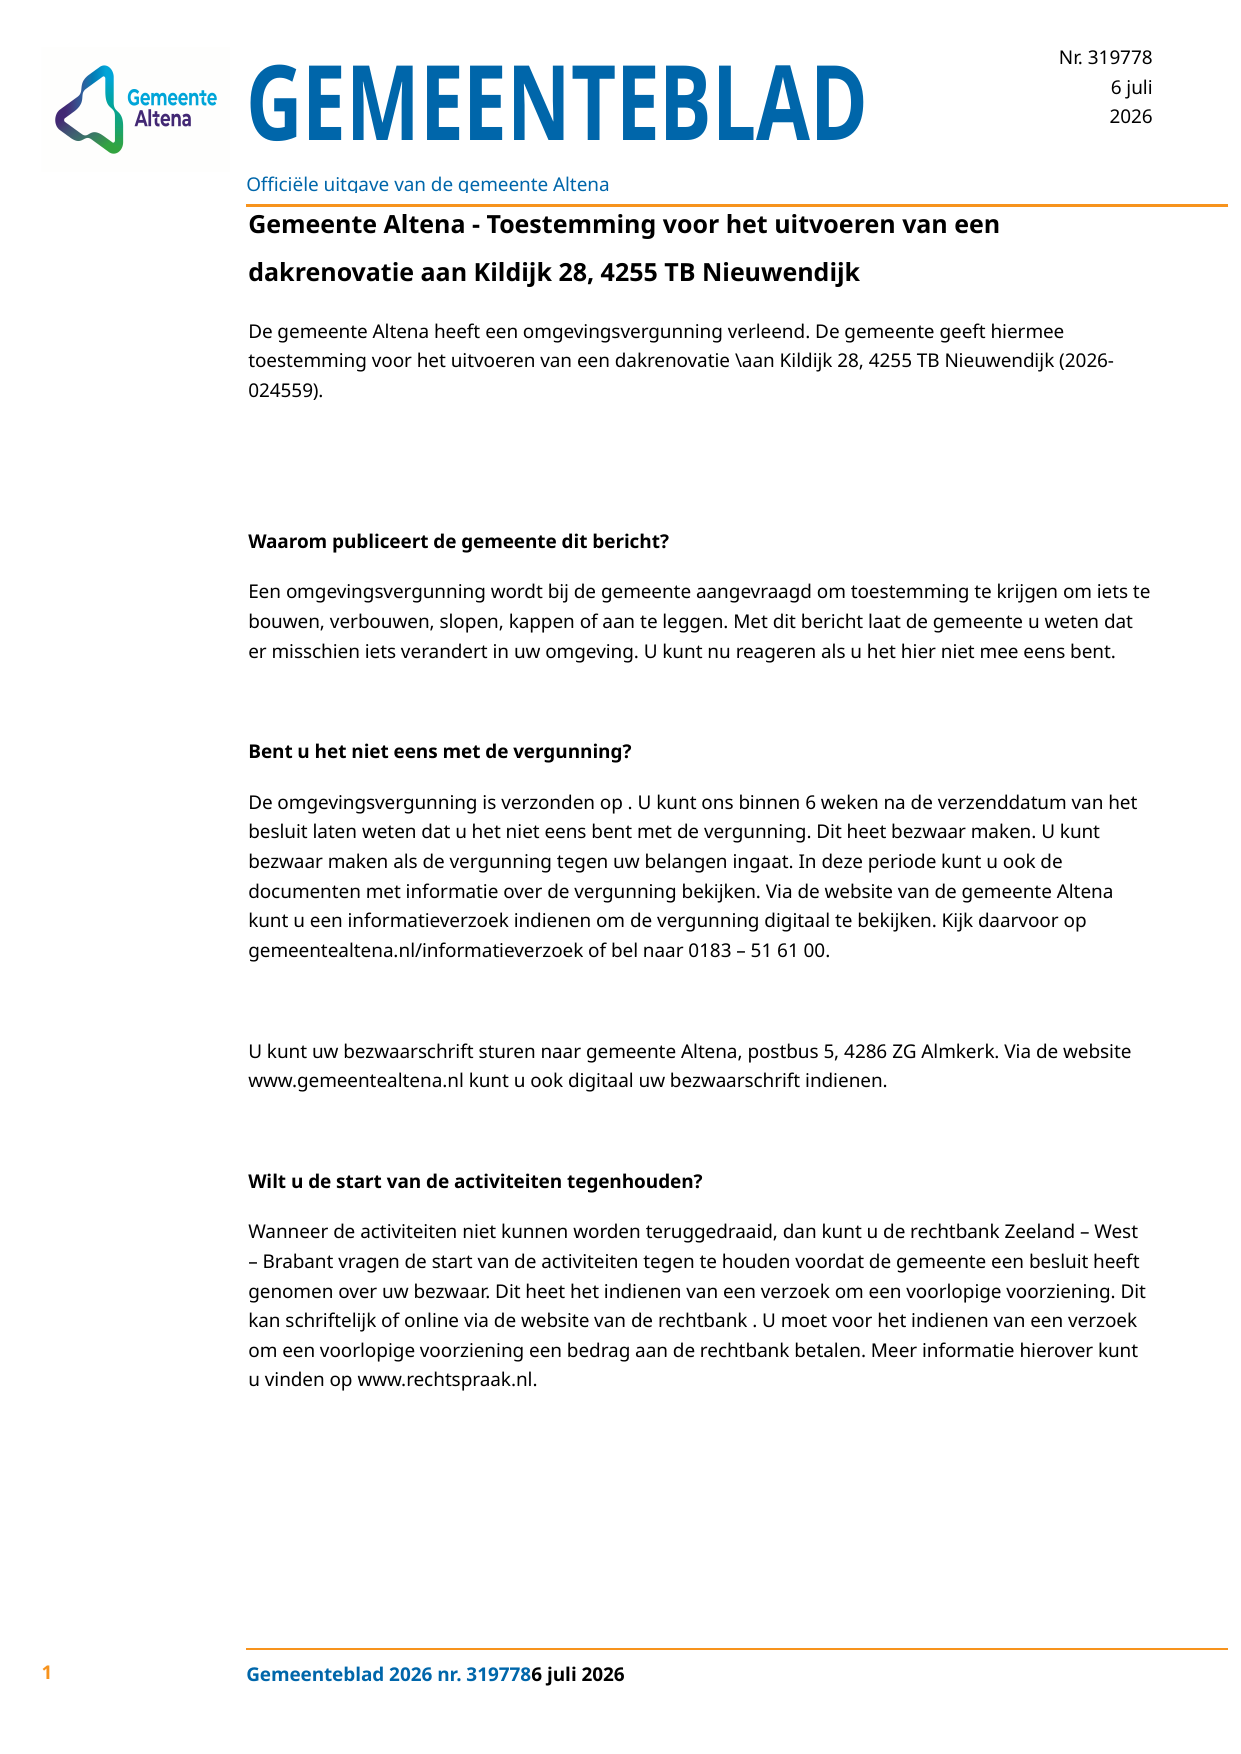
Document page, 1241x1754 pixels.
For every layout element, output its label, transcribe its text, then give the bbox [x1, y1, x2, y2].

text De omgevingsvergunning is verzonden op . U kunt ons binnen 6 weken na de verzenddatum van het besluit laten weten dat u het niet eens bent met de vergunning. Dit heet bezwaar maken. U kunt bezwaar maken als de vergunning tegen uw belangen ingaat. In deze periode kunt u ook de documenten met informatie over de vergunning bekijken. Via de website van de gemeente Altena kunt u een informatieverzoek indienen om de vergunning digitaal te bekijken. Kijk daarvoor op gemeentealtena.nl/informatieverzoek of bel naar 0183 – 51 61 00. [248, 789, 1152, 963]
text U kunt uw bezwaarschrift sturen naar gemeente Altena, postbus 5, 4286 ZG Almkerk. Via de website www.gemeentealtena.nl kunt u ook digitaal uw bezwaarschrift indienen. [248, 1038, 1152, 1093]
text Een omgevingsvergunning wordt bij de gemeente aangevraagd om toestemming te krijgen om iets te bouwen, verbouwen, slopen, kappen of aan te leggen. Met dit bericht laat de gemeente u weten dat er misschien iets verandert in uw omgeving. U kunt nu reageren als u het hier niet mee eens bent. [248, 579, 1152, 664]
text Bent u het niet eens met de vergunning? [248, 739, 1152, 764]
text De gemeente Altena heeft een omgevingsvergunning verleend. De gemeente geeft hiermee toestemming voor het uitvoeren van een dakrenovatie \aan Kildijk 28, 4255 TB Nieuwendijk (2026-024559). [248, 318, 1152, 403]
text Wanneer de activiteiten niet kunnen worden teruggedraaid, dan kunt u de rechtbank Zeeland – West – Brabant vragen de start van de activiteiten tegen te houden voordat de gemeente een besluit heeft genomen over uw bezwaar. Dit heet het indienen van een verzoek om een voorlopige voorziening. Dit kan schriftelijk of online via de website van de rechtbank . U moet voor het indienen van een verzoek om een voorlopige voorziening een bedrag aan de rechtbank betalen. Meer informatie hierover kunt u vinden op www.rechtspraak.nl. [248, 1219, 1152, 1392]
text Gemeente Altena - Toestemming voor het uitvoeren van een dakrenovatie aan Kildijk 28, 4255 TB Nieuwendijk [248, 207, 1152, 288]
text Waarom publiceert de gemeente dit bericht? [248, 528, 1152, 554]
picture [41, 47, 231, 172]
text Wilt u de start van de activiteiten tegenhouden? [248, 1168, 1152, 1194]
